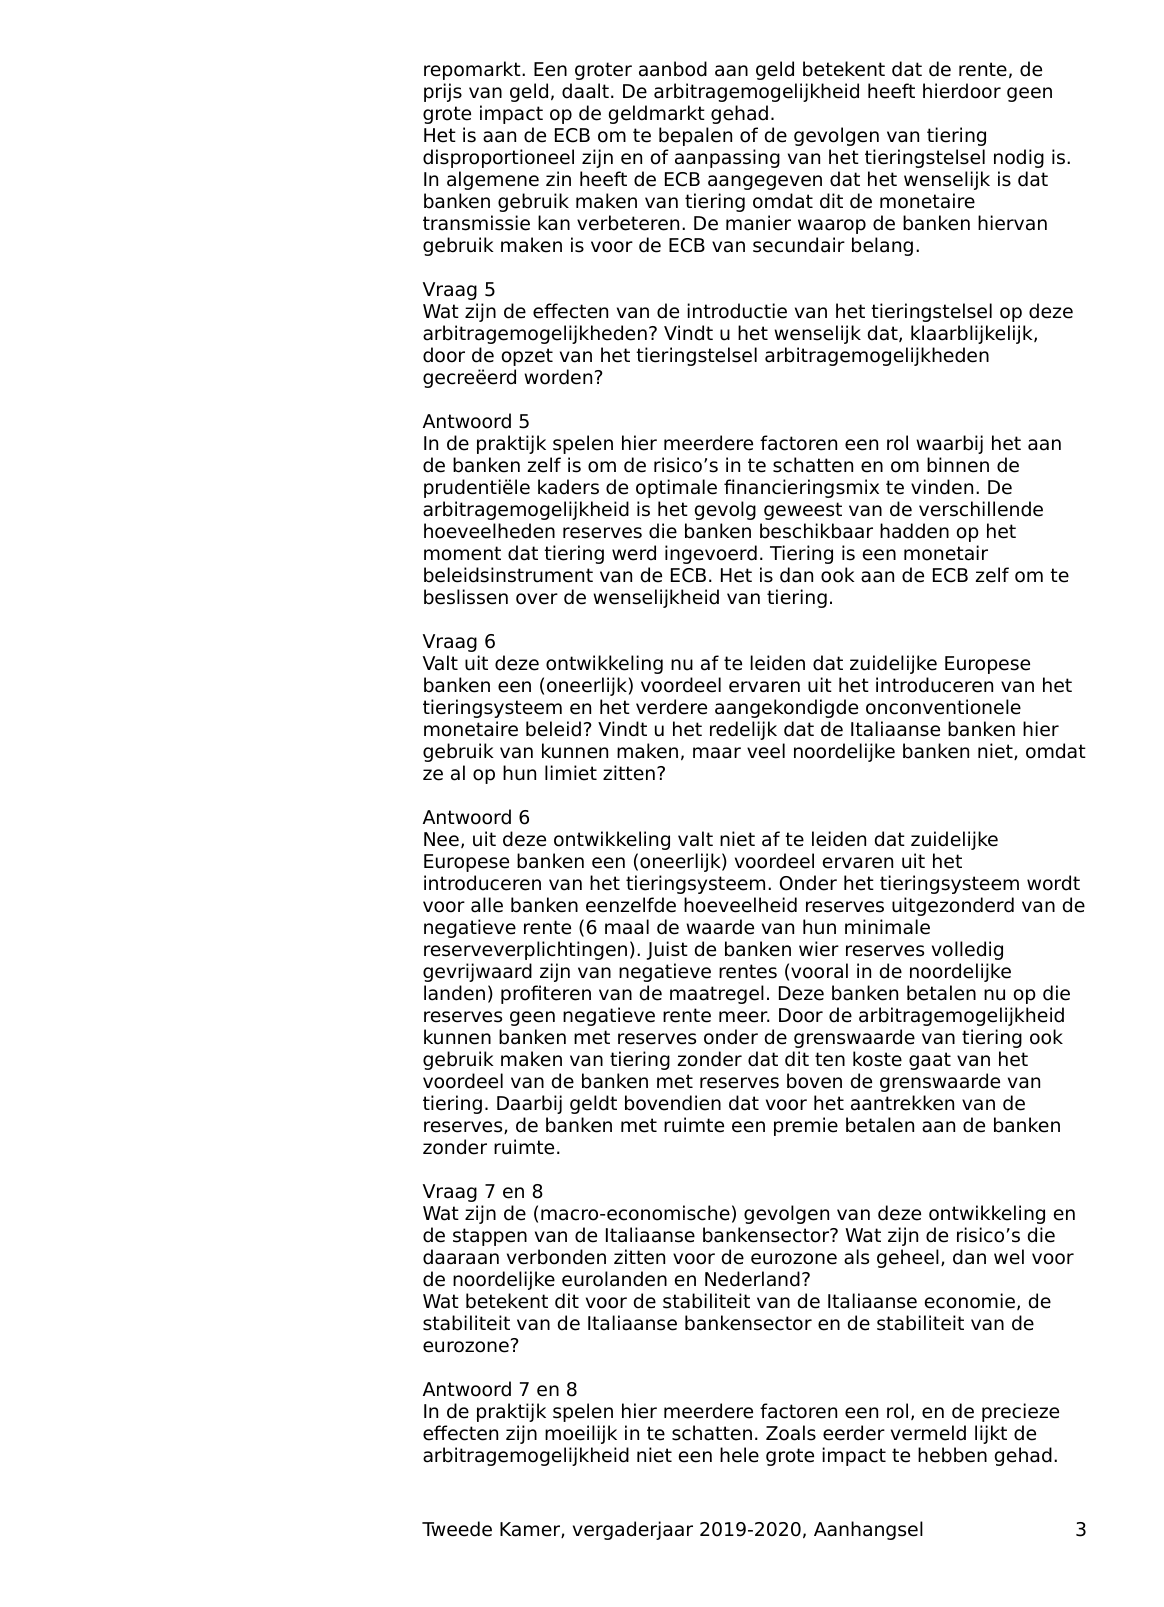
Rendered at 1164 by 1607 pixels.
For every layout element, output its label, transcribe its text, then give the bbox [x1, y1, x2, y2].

text Wat zijn de (macro-economische) gevolgen van deze ontwikkeling en de stappen van de Italiaanse bankensector? Wat zijn de risico’s die daaraan verbonden zitten voor de eurozone als geheel, dan wel voor de noordelijke eurolanden en Nederland? [422, 1203, 1087, 1291]
text Wat betekent dit voor de stabiliteit van de Italiaanse economie, de stabiliteit van de Italiaanse bankensector en de stabiliteit van de eurozone? [422, 1291, 1087, 1357]
text Antwoord 6 [422, 807, 1087, 829]
text Het is aan de ECB om te bepalen of de gevolgen van tiering disproportioneel zijn en of aanpassing van het tieringstelsel nodig is. In algemene zin heeft de ECB aangegeven dat het wenselijk is dat banken gebruik maken van tiering omdat dit de monetaire transmissie kan verbeteren. De manier waarop de banken hiervan gebruik maken is voor de ECB van secundair belang. [422, 125, 1087, 257]
text repomarkt. Een groter aanbod aan geld betekent dat de rente, de prijs van geld, daalt. De arbitragemogelijkheid heeft hierdoor geen grote impact op de geldmarkt gehad. [422, 59, 1087, 125]
text Nee, uit deze ontwikkeling valt niet af te leiden dat zuidelijke Europese banken een (oneerlijk) voordeel ervaren uit het introduceren van het tieringsysteem. Onder het tieringsysteem wordt voor alle banken eenzelfde hoeveelheid reserves uitgezonderd van de negatieve rente (6 maal de waarde van hun minimale reserveverplichtingen). Juist de banken wier reserves volledig gevrijwaard zijn van negatieve rentes (vooral in de noordelijke landen) profiteren van de maatregel. Deze banken betalen nu op die reserves geen negatieve rente meer. Door de arbitragemogelijkheid kunnen banken met reserves onder de grenswaarde van tiering ook gebruik maken van tiering zonder dat dit ten koste gaat van het voordeel van de banken met reserves boven de grenswaarde van tiering. Daarbij geldt bovendien dat voor het aantrekken van de reserves, de banken met ruimte een premie betalen aan de banken zonder ruimte. [422, 829, 1087, 1159]
text Antwoord 7 en 8 [422, 1379, 1087, 1401]
text Vraag 7 en 8 [422, 1181, 1087, 1203]
text Antwoord 5 [422, 411, 1087, 433]
text Valt uit deze ontwikkeling nu af te leiden dat zuidelijke Europese banken een (oneerlijk) voordeel ervaren uit het introduceren van het tieringsysteem en het verdere aangekondigde onconventionele monetaire beleid? Vindt u het redelijk dat de Italiaanse banken hier gebruik van kunnen maken, maar veel noordelijke banken niet, omdat ze al op hun limiet zitten? [422, 653, 1087, 785]
text In de praktijk spelen hier meerdere factoren een rol waarbij het aan de banken zelf is om de risico’s in te schatten en om binnen de prudentiële kaders de optimale financieringsmix te vinden. De arbitragemogelijkheid is het gevolg geweest van de verschillende hoeveelheden reserves die banken beschikbaar hadden op het moment dat tiering werd ingevoerd. Tiering is een monetair beleidsinstrument van de ECB. Het is dan ook aan de ECB zelf om te beslissen over de wenselijkheid van tiering. [422, 433, 1087, 609]
text Wat zijn de effecten van de introductie van het tieringstelsel op deze arbitragemogelijkheden? Vindt u het wenselijk dat, klaarblijkelijk, door de opzet van het tieringstelsel arbitragemogelijkheden gecreëerd worden? [422, 301, 1087, 389]
text Vraag 5 [422, 279, 1087, 301]
text In de praktijk spelen hier meerdere factoren een rol, en de precieze effecten zijn moeilijk in te schatten. Zoals eerder vermeld lijkt de arbitragemogelijkheid niet een hele grote impact te hebben gehad. [422, 1401, 1087, 1467]
text Vraag 6 [422, 631, 1087, 653]
